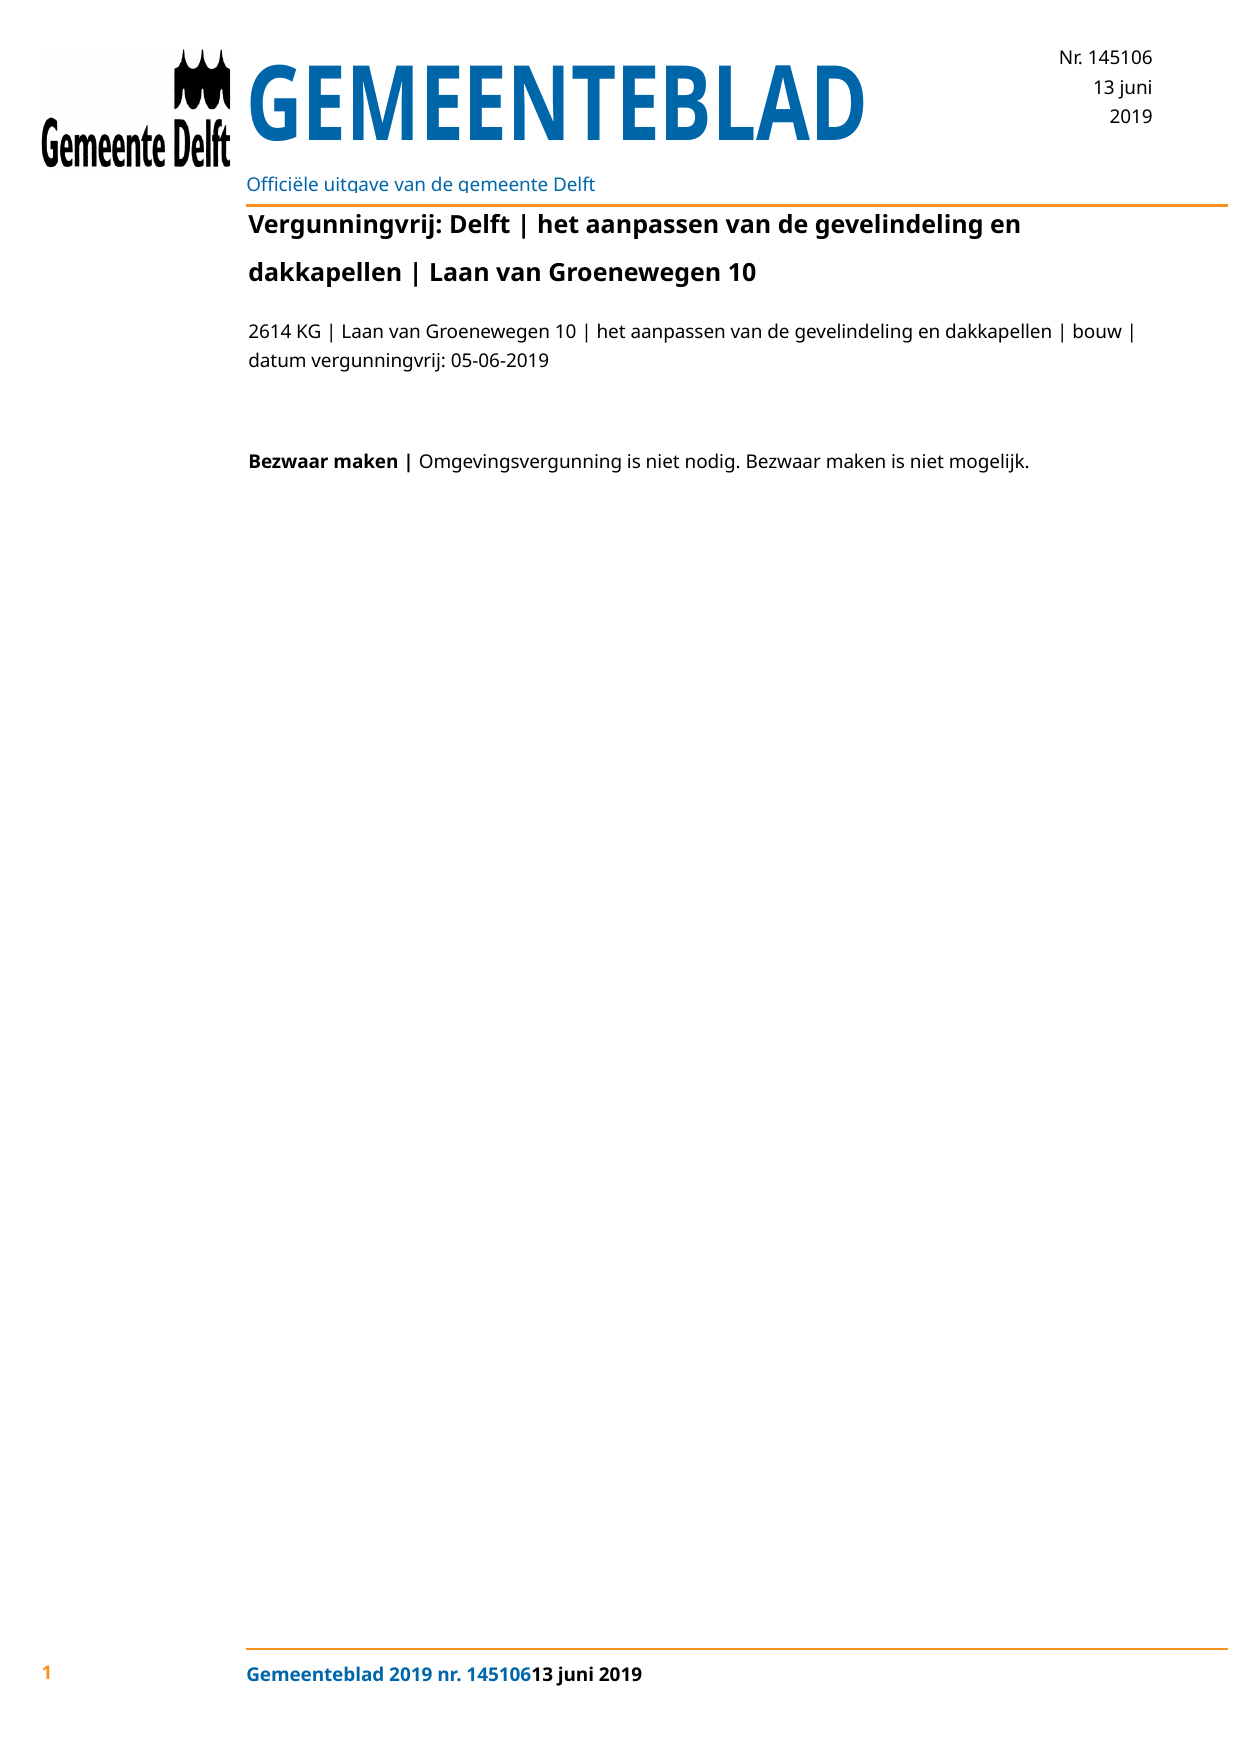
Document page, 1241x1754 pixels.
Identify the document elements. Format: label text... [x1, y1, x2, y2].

text Vergunningvrij: Delft | het aanpassen van de gevelindeling en dakkapellen | Laan van Groenewegen 10 [248, 207, 1152, 288]
text Bezwaar maken | Omgevingsvergunning is niet nodig. Bezwaar maken is niet mogelijk. [248, 448, 1152, 474]
picture [41, 47, 231, 172]
text 2614 KG | Laan van Groenewegen 10 | het aanpassen van de gevelindeling en dakkapellen | bouw | datum vergunningvrij: 05-06-2019 [248, 318, 1152, 373]
